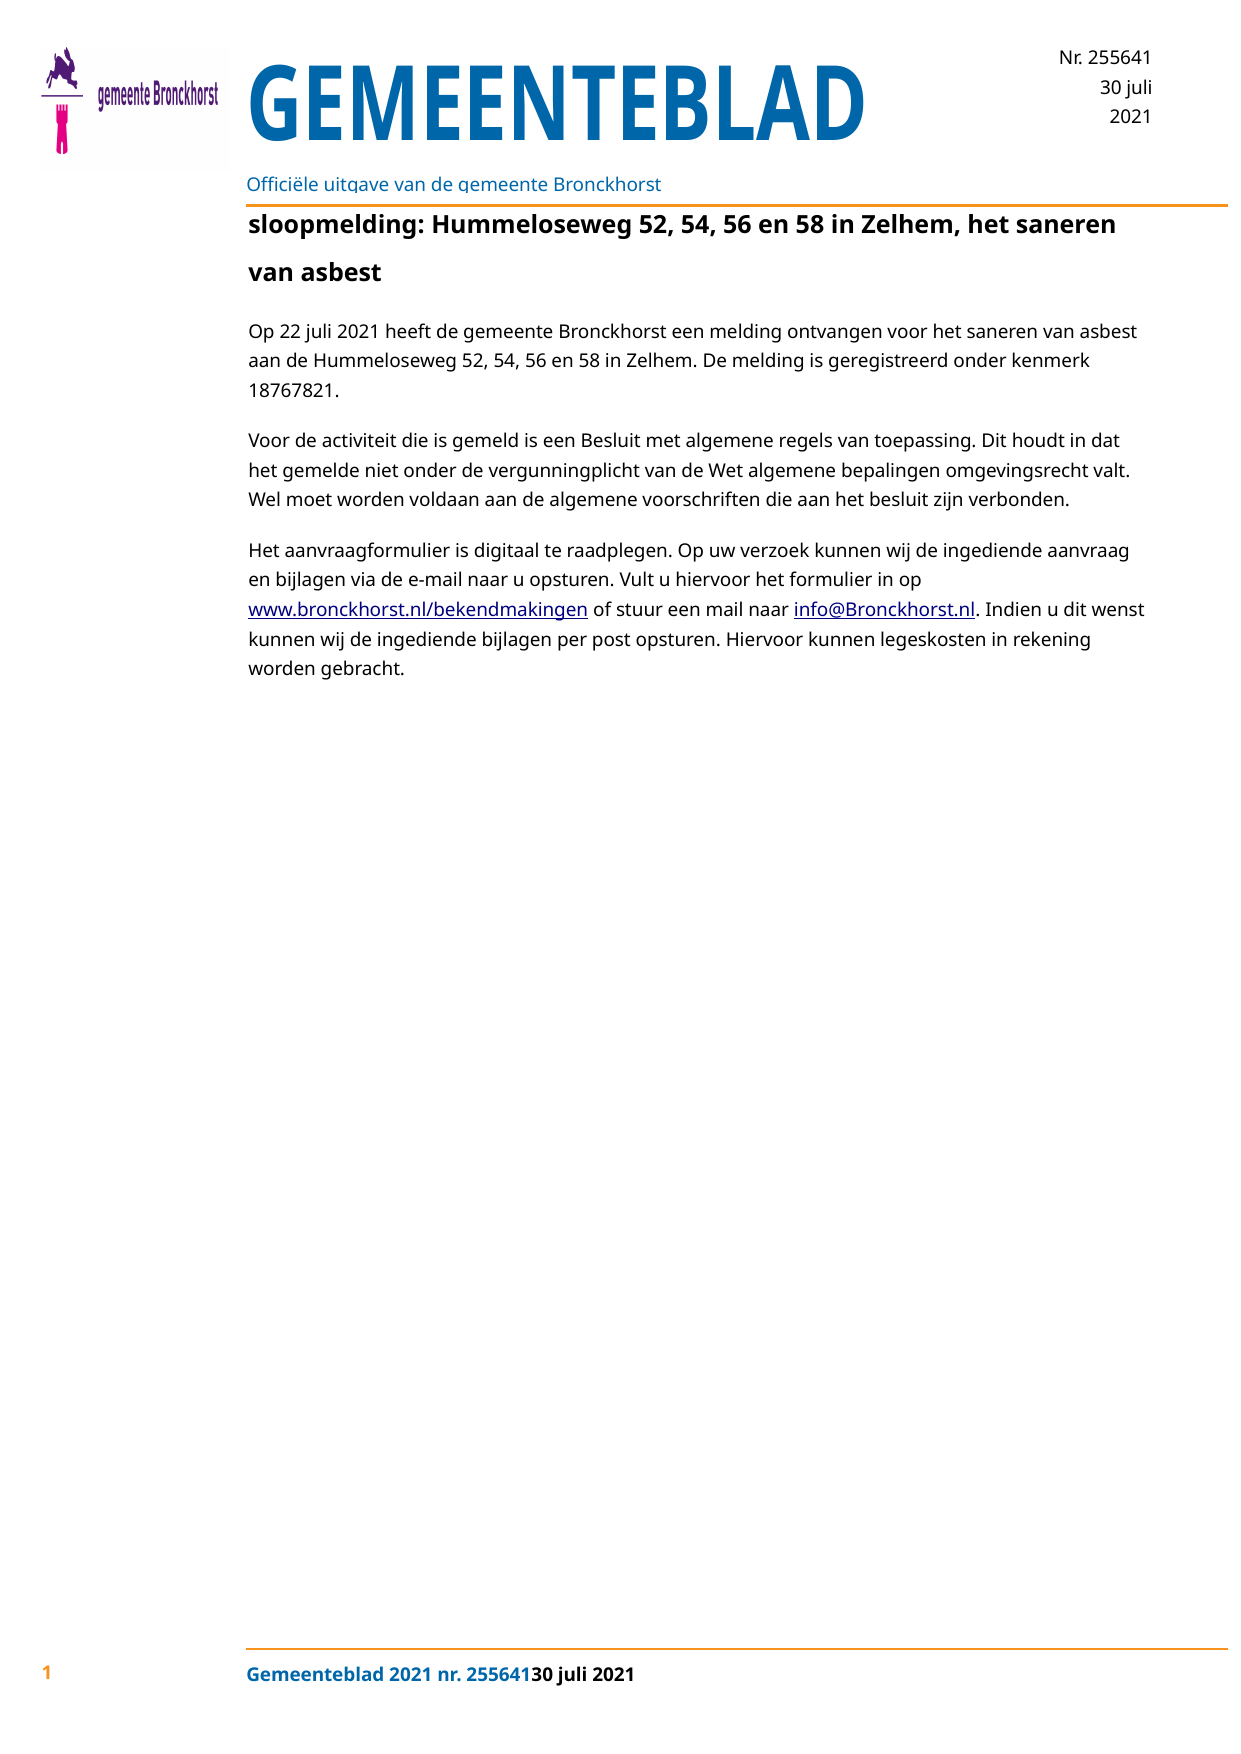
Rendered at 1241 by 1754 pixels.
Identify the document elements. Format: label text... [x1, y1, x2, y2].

picture [41, 47, 231, 172]
text sloopmelding: Hummeloseweg 52, 54, 56 en 58 in Zelhem, het saneren van asbest [248, 207, 1152, 288]
text Voor de activiteit die is gemeld is een Besluit met algemene regels van toepassing. Dit houdt in dat het gemelde niet onder de vergunningplicht van de Wet algemene bepalingen omgevingsrecht valt. Wel moet worden voldaan aan de algemene voorschriften die aan het besluit zijn verbonden. [248, 427, 1152, 512]
text Het aanvraagformulier is digitaal te raadplegen. Op uw verzoek kunnen wij de ingediende aanvraag en bijlagen via de e-mail naar u opsturen. Vult u hiervoor het formulier in op www.bronckhorst.nl/bekendmakingen of stuur een mail naar info@Bronckhorst.nl. Indien u dit wenst kunnen wij de ingediende bijlagen per post opsturen. Hiervoor kunnen legeskosten in rekening worden gebracht. [248, 537, 1152, 681]
text Op 22 juli 2021 heeft de gemeente Bronckhorst een melding ontvangen voor het saneren van asbest aan de Hummeloseweg 52, 54, 56 en 58 in Zelhem. De melding is geregistreerd onder kenmerk 18767821. [248, 318, 1152, 403]
